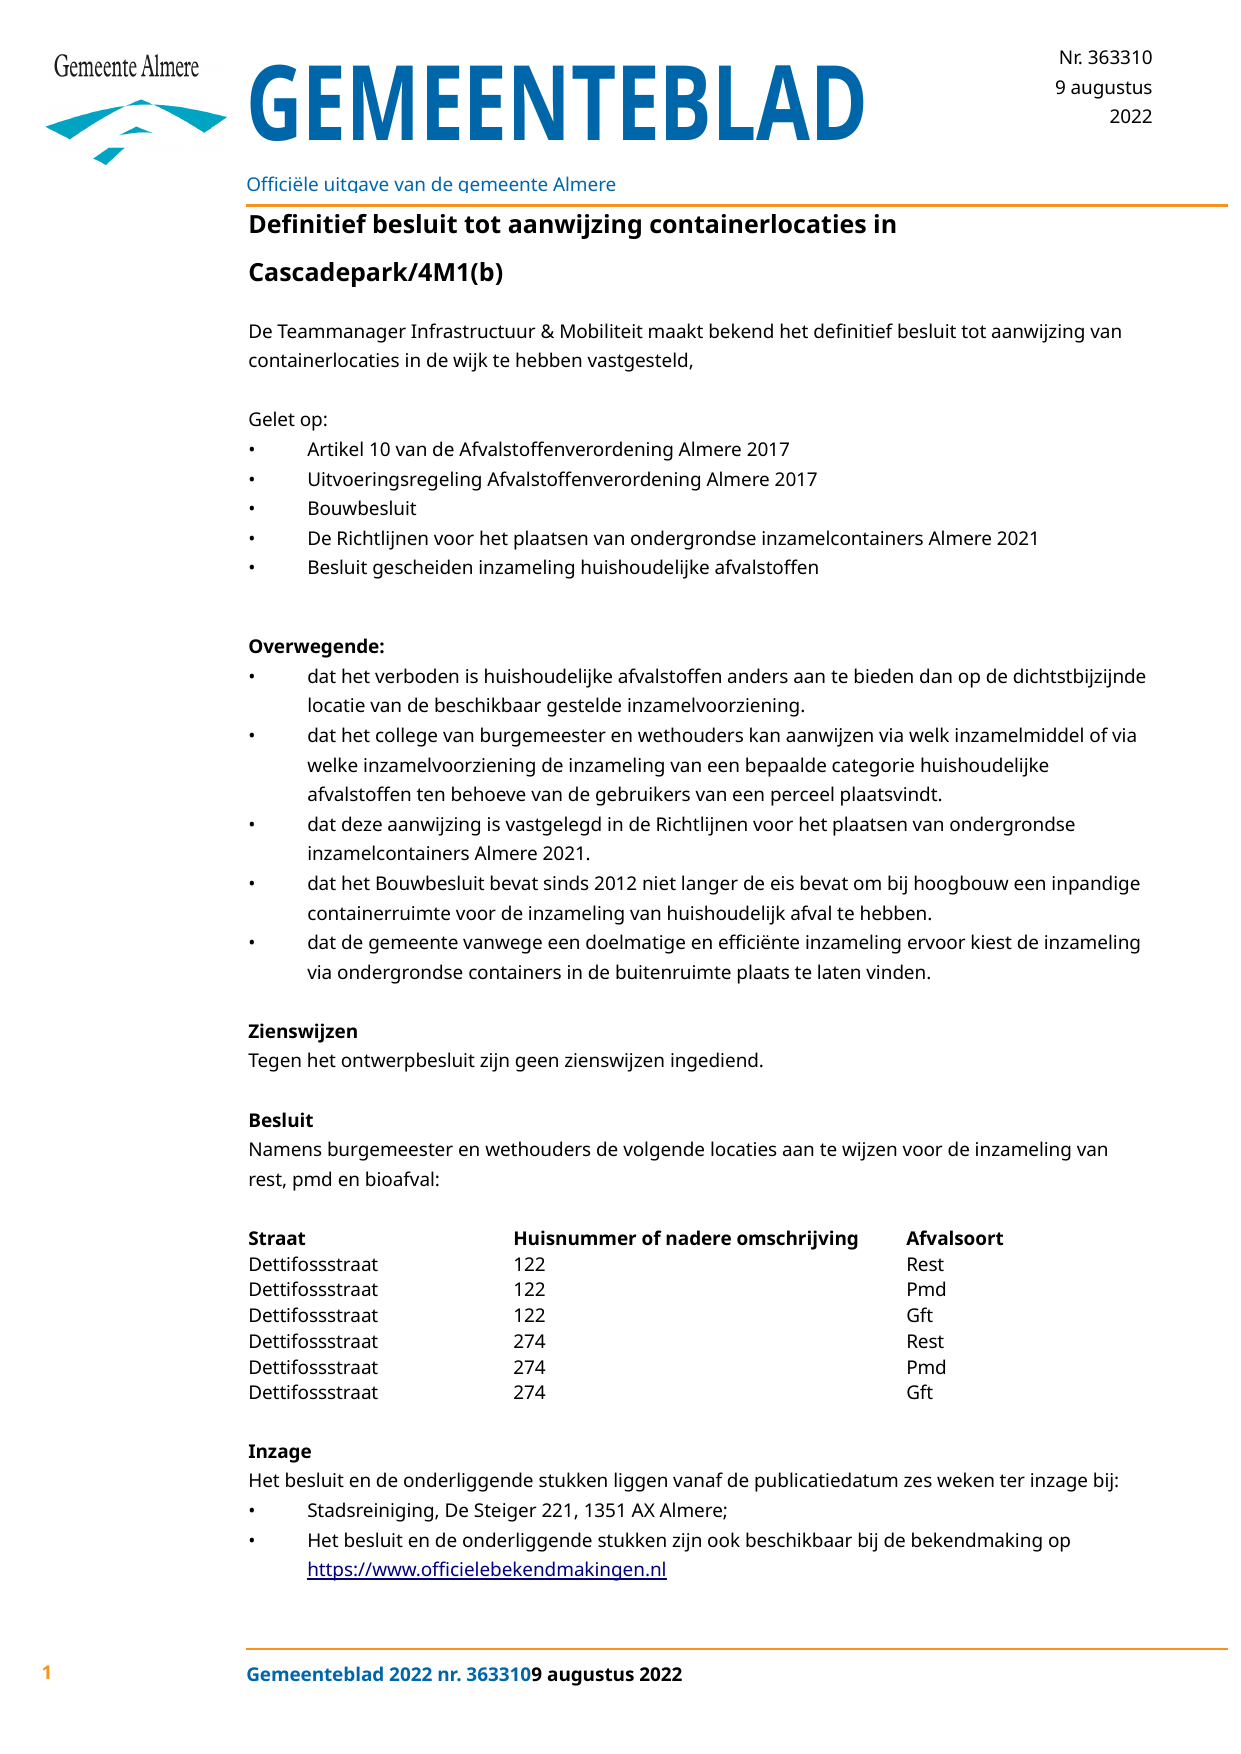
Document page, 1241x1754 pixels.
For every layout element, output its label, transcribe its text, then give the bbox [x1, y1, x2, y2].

list dat het verboden is huishoudelijke afvalstoffen anders aan te bieden dan op de dichtstbijzijnde locatie van de beschikbaar gestelde inzamelvoorziening. [248, 663, 1152, 718]
text Namens burgemeester en wethouders de volgende locaties aan te wijzen voor de inzameling van rest, pmd en bioafval: [248, 1136, 1152, 1192]
list dat het Bouwbesluit bevat sinds 2012 niet langer de eis bevat om bij hoogbouw een inpandige containerruimte voor de inzameling van huishoudelijk afval te hebben. [248, 870, 1152, 925]
list dat de gemeente vanwege een doelmatige en efficiënte inzameling ervoor kiest de inzameling via ondergrondse containers in de buitenruimte plaats te laten vinden. [248, 929, 1152, 984]
table_cell Gft [906, 1303, 1152, 1328]
list dat deze aanwijzing is vastgelegd in de Richtlijnen voor het plaatsen van ondergrondse inzamelcontainers Almere 2021. [248, 811, 1152, 866]
table_cell Dettifossstraat [248, 1328, 513, 1354]
table_cell 274 [513, 1380, 906, 1405]
table_header Huisnummer of nadere omschrijving [513, 1225, 906, 1251]
table_cell 274 [513, 1328, 906, 1354]
list De Richtlijnen voor het plaatsen van ondergrondse inzamelcontainers Almere 2021 [248, 525, 1152, 551]
table_cell Gft [906, 1380, 1152, 1405]
table_cell Pmd [906, 1277, 1152, 1302]
table_cell Rest [906, 1328, 1152, 1354]
table_cell 122 [513, 1303, 906, 1328]
list Stadsreiniging, De Steiger 221, 1351 AX Almere; [248, 1497, 1152, 1523]
text Zienswijzen [248, 1018, 1152, 1044]
table_cell Dettifossstraat [248, 1251, 513, 1277]
table_cell 122 [513, 1277, 906, 1302]
table_cell Dettifossstraat [248, 1380, 513, 1405]
list Het besluit en de onderliggende stukken zijn ook beschikbaar bij de bekendmaking op https://www.officielebekendmakingen.nl [248, 1527, 1152, 1582]
table_cell Pmd [906, 1354, 1152, 1379]
table_cell Dettifossstraat [248, 1277, 513, 1302]
table_cell Dettifossstraat [248, 1303, 513, 1328]
text Het besluit en de onderliggende stukken liggen vanaf de publicatiedatum zes weken ter inzage bij: [248, 1468, 1152, 1493]
list dat het college van burgemeester en wethouders kan aanwijzen via welk inzamelmiddel of via welke inzamelvoorziening de inzameling van een bepaalde categorie huishoudelijke afvalstoffen ten behoeve van de gebruikers van een perceel plaatsvindt. [248, 722, 1152, 807]
table_header Straat [248, 1225, 513, 1251]
list Bouwbesluit [248, 495, 1152, 521]
table_cell Dettifossstraat [248, 1354, 513, 1379]
text Inzage [248, 1438, 1152, 1464]
text Tegen het ontwerpbesluit zijn geen zienswijzen ingediend. [248, 1048, 1152, 1073]
list Uitvoeringsregeling Afvalstoffenverordening Almere 2017 [248, 466, 1152, 492]
text Overwegende: [248, 633, 1152, 659]
list Artikel 10 van de Afvalstoffenverordening Almere 2017 [248, 436, 1152, 462]
text De Teammanager Infrastructuur & Mobiliteit maakt bekend het definitief besluit tot aanwijzing van containerlocaties in de wijk te hebben vastgesteld, [248, 318, 1152, 373]
table_cell 122 [513, 1251, 906, 1277]
text Definitief besluit tot aanwijzing containerlocaties in Cascadepark/4M1(b) [248, 207, 1152, 288]
table_header Afvalsoort [906, 1225, 1152, 1251]
picture [41, 47, 231, 172]
text Besluit [248, 1107, 1152, 1132]
list Besluit gescheiden inzameling huishoudelijke afvalstoffen [248, 554, 1152, 580]
table_cell 274 [513, 1354, 906, 1379]
table_cell Rest [906, 1251, 1152, 1277]
text Gelet op: [248, 407, 1152, 432]
